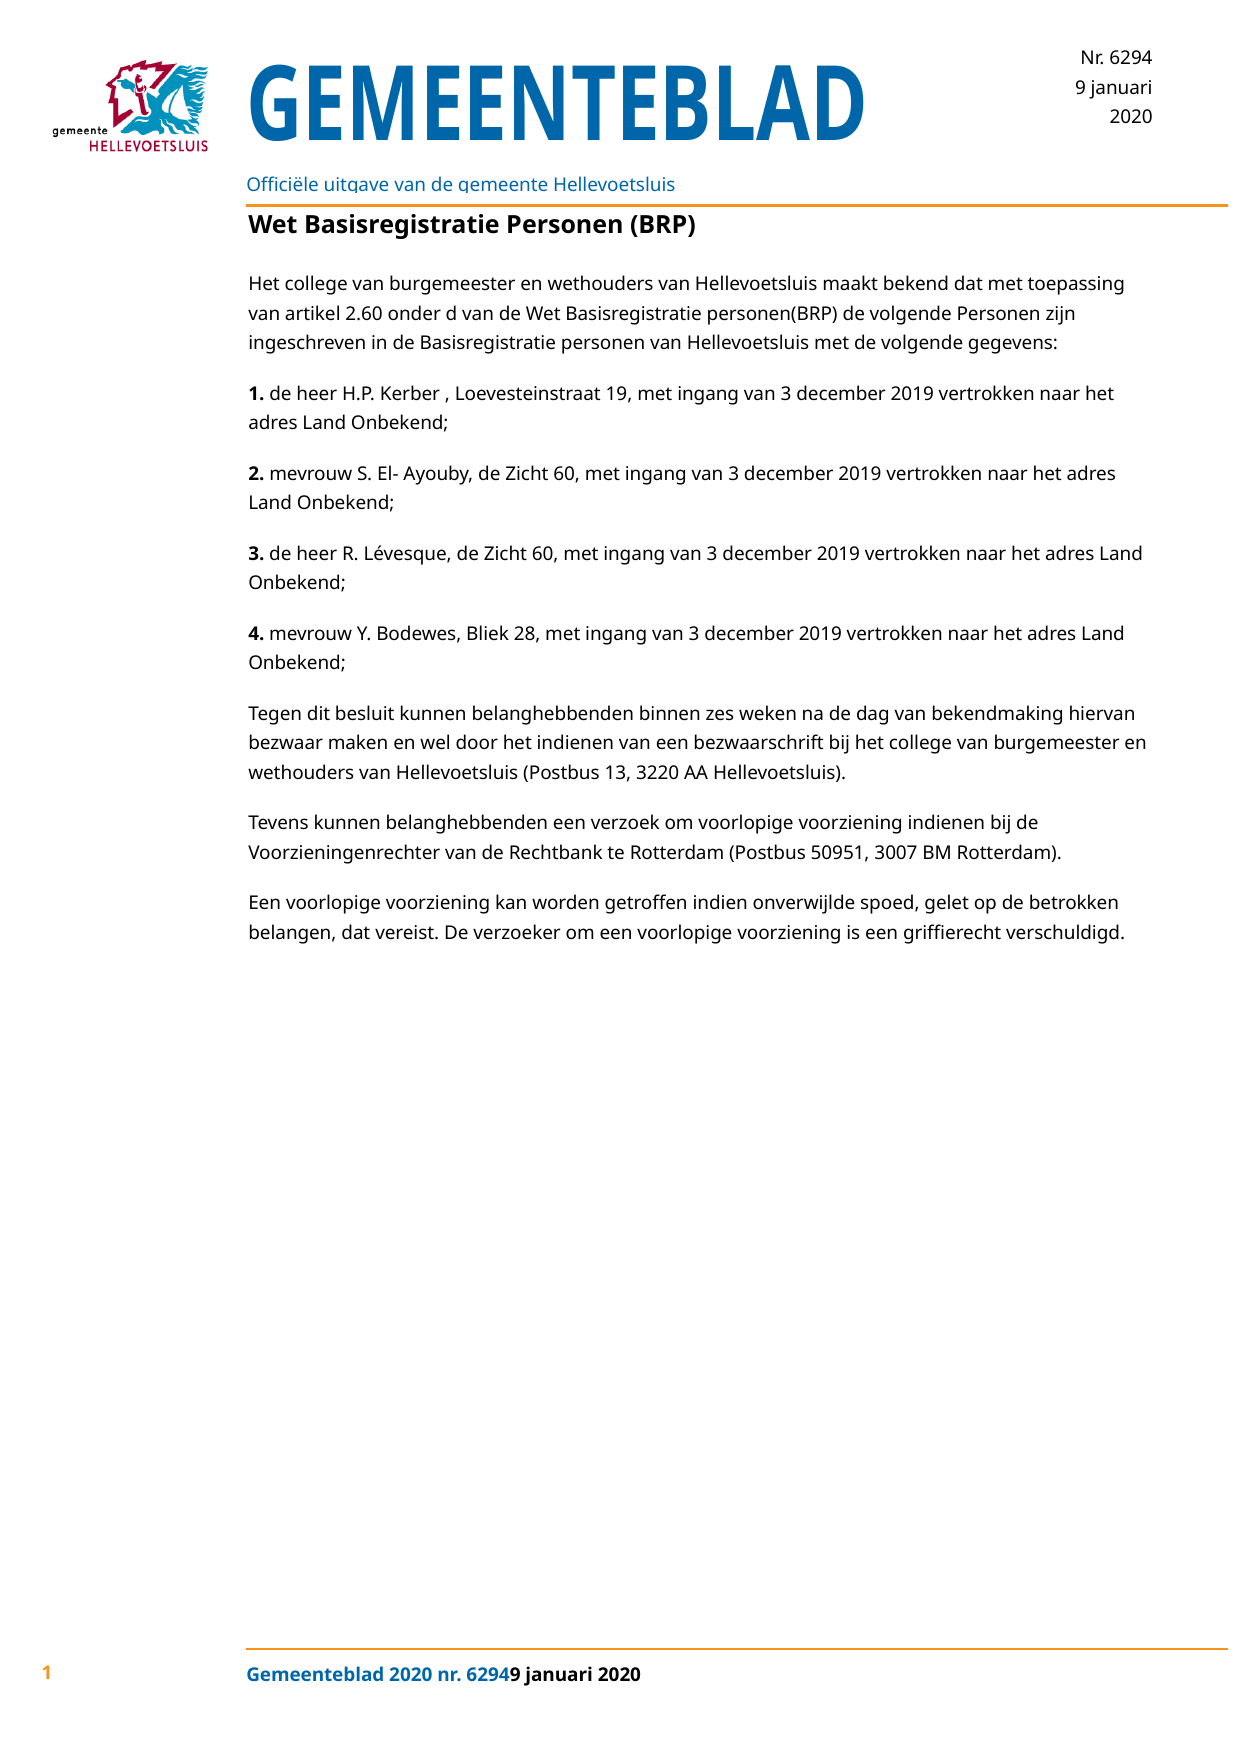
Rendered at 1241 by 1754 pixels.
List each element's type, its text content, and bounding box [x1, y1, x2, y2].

text 3. de heer R. Lévesque, de Zicht 60, met ingang van 3 december 2019 vertrokken naar het adres Land Onbekend; [248, 540, 1152, 595]
text Het college van burgemeester en wethouders van Hellevoetsluis maakt bekend dat met toepassing van artikel 2.60 onder d van de Wet Basisregistratie personen(BRP) de volgende Personen zijn ingeschreven in de Basisregistratie personen van Hellevoetsluis met de volgende gegevens: [248, 270, 1152, 355]
text Een voorlopige voorziening kan worden getroffen indien onverwijlde spoed, gelet op de betrokken belangen, dat vereist. De verzoeker om een voorlopige voorziening is een griffierecht verschuldigd. [248, 889, 1152, 945]
text Wet Basisregistratie Personen (BRP) [248, 207, 1152, 241]
text 2. mevrouw S. El- Ayouby, de Zicht 60, met ingang van 3 december 2019 vertrokken naar het adres Land Onbekend; [248, 460, 1152, 515]
text 4. mevrouw Y. Bodewes, Bliek 28, met ingang van 3 december 2019 vertrokken naar het adres Land Onbekend; [248, 620, 1152, 675]
text 1. de heer H.P. Kerber , Loevesteinstraat 19, met ingang van 3 december 2019 vertrokken naar het adres Land Onbekend; [248, 380, 1152, 435]
text Tevens kunnen belanghebbenden een verzoek om voorlopige voorziening indienen bij de Voorzieningenrechter van de Rechtbank te Rotterdam (Postbus 50951, 3007 BM Rotterdam). [248, 809, 1152, 865]
picture [41, 47, 231, 172]
text Tegen dit besluit kunnen belanghebbenden binnen zes weken na de dag van bekendmaking hiervan bezwaar maken en wel door het indienen van een bezwaarschrift bij het college van burgemeester en wethouders van Hellevoetsluis (Postbus 13, 3220 AA Hellevoetsluis). [248, 700, 1152, 785]
